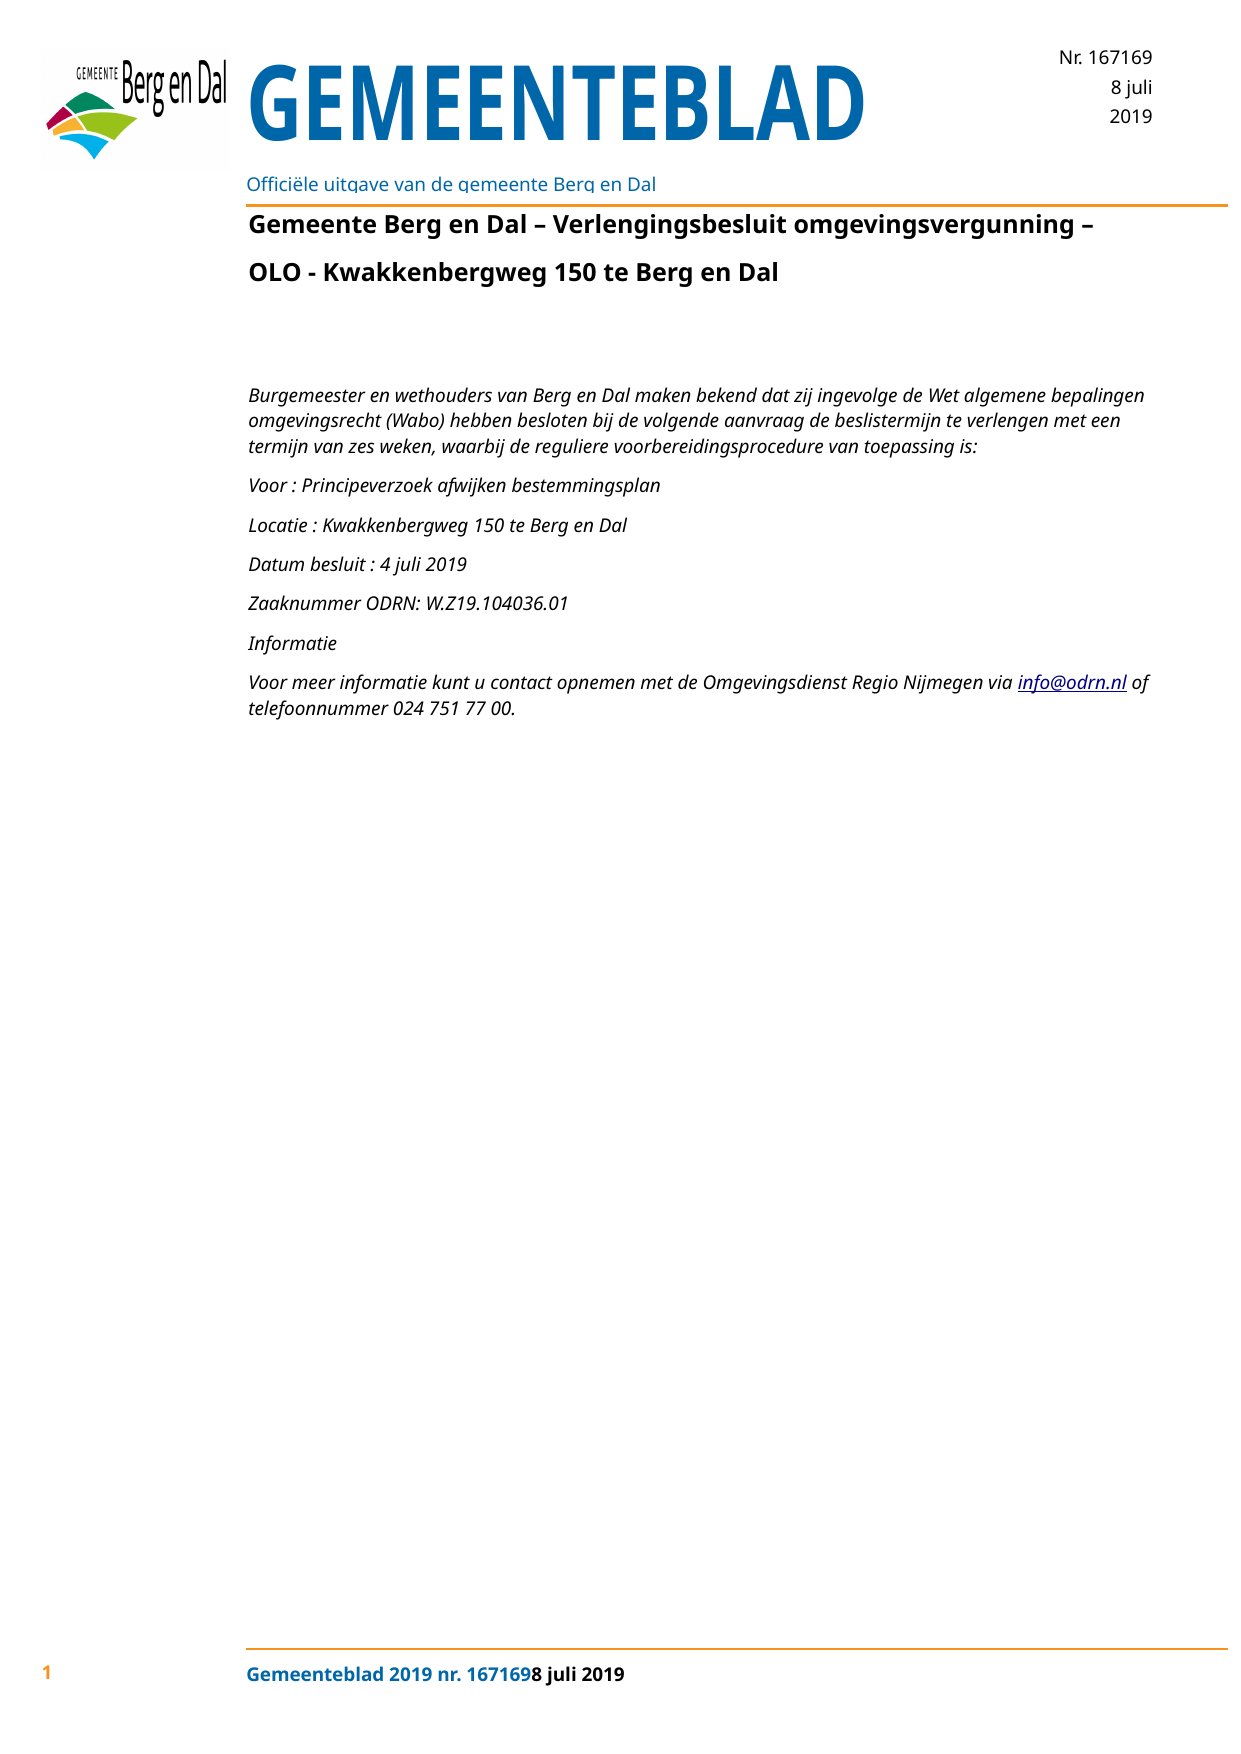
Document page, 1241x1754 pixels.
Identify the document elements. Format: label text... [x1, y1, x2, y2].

picture [41, 47, 231, 172]
text Voor meer informatie kunt u contact opnemen met de Omgevingsdienst Regio Nijmegen via info@odrn.nl of telefoonnummer 024 751 77 00. [248, 669, 1152, 720]
text Voor : Principeverzoek afwijken bestemmingsplan [248, 473, 1152, 498]
text Gemeente Berg en Dal – Verlengingsbesluit omgevingsvergunning – OLO - Kwakkenbergweg 150 te Berg en Dal [248, 207, 1152, 288]
text Locatie : Kwakkenbergweg 150 te Berg en Dal [248, 512, 1152, 538]
text Burgemeester en wethouders van Berg en Dal maken bekend dat zij ingevolge de Wet algemene bepalingen omgevingsrecht (Wabo) hebben besloten bij de volgende aanvraag de beslistermijn te verlengen met een termijn van zes weken, waarbij de reguliere voorbereidingsprocedure van toepassing is: [248, 382, 1152, 459]
text Informatie [248, 630, 1152, 655]
text Zaaknummer ODRN: W.Z19.104036.01 [248, 590, 1152, 616]
text Datum besluit : 4 juli 2019 [248, 551, 1152, 577]
